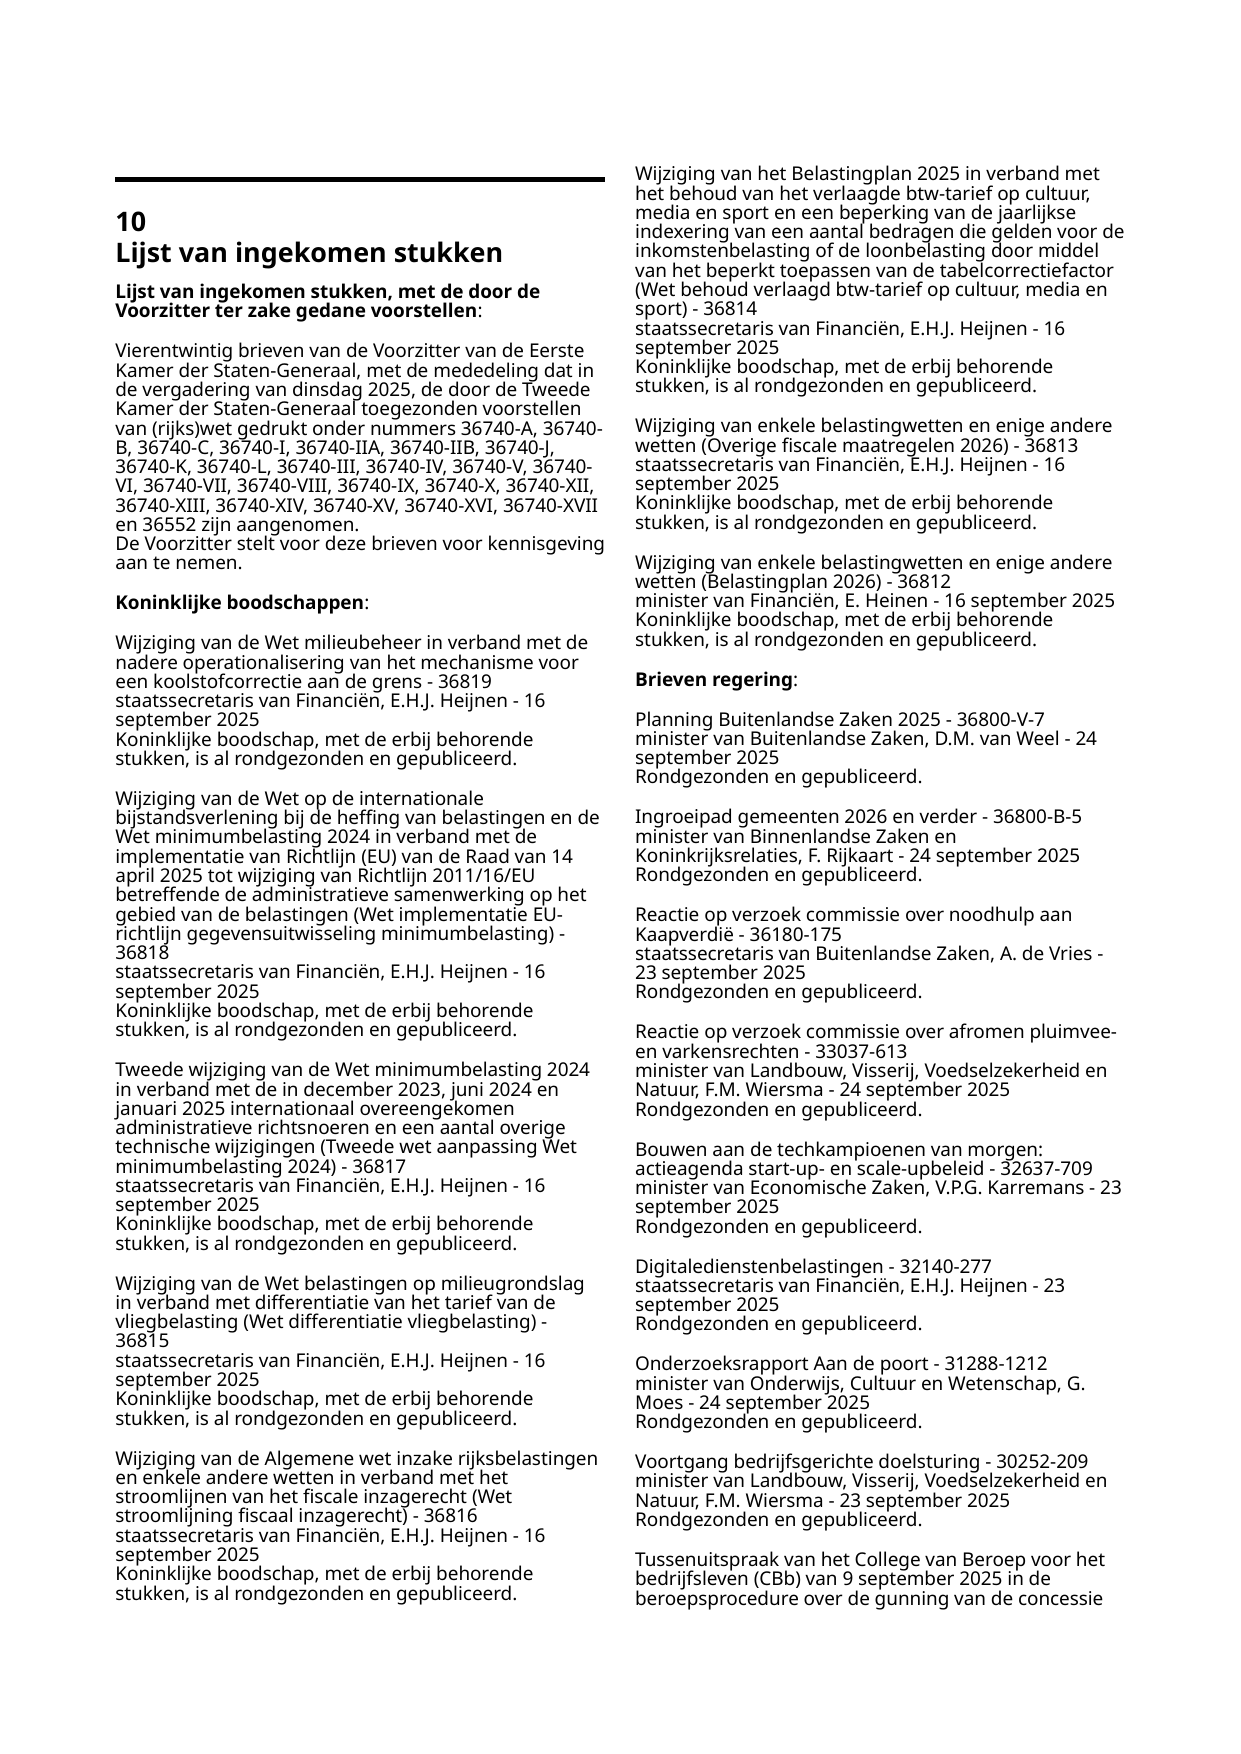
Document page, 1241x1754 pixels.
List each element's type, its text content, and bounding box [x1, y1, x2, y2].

text minister van Onderwijs, Cultuur en Wetenschap, G. Moes - 24 september 2025 [635, 1375, 1125, 1413]
text staatssecretaris van Financiën, E.H.J. Heijnen - 16 september 2025 [115, 963, 605, 1002]
text Wijziging van enkele belastingwetten en enige andere wetten (Overige fiscale maatregelen 2026) - 36813 [635, 417, 1125, 456]
text Lijst van ingekomen stukken [115, 239, 605, 283]
text Rondgezonden en gepubliceerd. [635, 866, 1125, 886]
text Rondgezonden en gepubliceerd. [635, 983, 1125, 1003]
text Planning Buitenlandse Zaken 2025 - 36800-V-7 [635, 711, 1125, 730]
text staatssecretaris van Financiën, E.H.J. Heijnen - 16 september 2025 [635, 456, 1125, 494]
text Koninklijke boodschap, met de erbij behorende stukken, is al rondgezonden en gepubliceerd. [115, 1002, 605, 1041]
text minister van Landbouw, Visserij, Voedselzekerheid en Natuur, F.M. Wiersma - 24 september 2025 [635, 1062, 1125, 1101]
text Tweede wijziging van de Wet minimumbelasting 2024 in verband met de in december 2023, juni 2024 en januari 2025 internationaal overeengekomen administratieve richtsnoeren en een aantal overige technische wijzigingen (Tweede wet aanpassing Wet minimumbelasting 2024) - 36817 [115, 1061, 605, 1177]
text Vierentwintig brieven van de Voorzitter van de Eerste Kamer der Staten-Generaal, met de mededeling dat in de vergadering van dinsdag 2025, de door de Tweede Kamer der Staten-Generaal toegezonden voorstellen van (rijks)wet gedrukt onder nummers 36740-A, 36740-B, 36740-C, 36740-I, 36740-IIA, 36740-IIB, 36740-J, 36740-K, 36740-L, 36740-III, 36740-IV, 36740-V, 36740-VI, 36740-VII, 36740-VIII, 36740-IX, 36740-X, 36740-XII, 36740-XIII, 36740-XIV, 36740-XV, 36740-XVI, 36740-XVII en 36552 zijn aangenomen. [115, 342, 605, 535]
text Koninklijke boodschap, met de erbij behorende stukken, is al rondgezonden en gepubliceerd. [635, 611, 1125, 650]
text staatssecretaris van Financiën, E.H.J. Heijnen - 16 september 2025 [115, 692, 605, 731]
text Wijziging van enkele belastingwetten en enige andere wetten (Belastingplan 2026) - 36812 [635, 554, 1125, 592]
text minister van Buitenlandse Zaken, D.M. van Weel - 24 september 2025 [635, 730, 1125, 768]
text staatssecretaris van Financiën, E.H.J. Heijnen - 16 september 2025 [115, 1352, 605, 1390]
text Brieven regering: [635, 671, 1125, 690]
text minister van Landbouw, Visserij, Voedselzekerheid en Natuur, F.M. Wiersma - 23 september 2025 [635, 1472, 1125, 1511]
text Rondgezonden en gepubliceerd. [635, 1101, 1125, 1120]
text Rondgezonden en gepubliceerd. [635, 768, 1125, 788]
text Reactie op verzoek commissie over noodhulp aan Kaapverdië - 36180-175 [635, 906, 1125, 945]
text Lijst van ingekomen stukken, met de door de Voorzitter ter zake gedane voorstellen: [115, 283, 605, 322]
text Koninklijke boodschap, met de erbij behorende stukken, is al rondgezonden en gepubliceerd. [635, 494, 1125, 533]
text staatssecretaris van Financiën, E.H.J. Heijnen - 16 september 2025 [635, 319, 1125, 358]
text Voortgang bedrijfsgerichte doelsturing - 30252-209 [635, 1453, 1125, 1472]
text Tussenuitspraak van het College van Beroep voor het bedrijfsleven (CBb) van 9 september 2025 in de beroepsprocedure over de gunning van de concessie [635, 1551, 1125, 1609]
text Wijziging van de Wet milieubeheer in verband met de nadere operationalisering van het mechanisme voor een koolstofcorrectie aan de grens - 36819 [115, 634, 605, 692]
text Wijziging van het Belastingplan 2025 in verband met het behoud van het verlaagde btw-tarief op cultuur, media en sport en een beperking van de jaarlijkse indexering van een aantal bedragen die gelden voor de inkomstenbelasting of de loonbelasting door middel van het beperkt toepassen van de tabelcorrectiefactor (Wet behoud verlaagd btw-tarief op cultuur, media en sport) - 36814 [635, 165, 1125, 319]
text Rondgezonden en gepubliceerd. [635, 1413, 1125, 1432]
text minister van Financiën, E. Heinen - 16 september 2025 [635, 592, 1125, 611]
text Koninklijke boodschap, met de erbij behorende stukken, is al rondgezonden en gepubliceerd. [115, 1565, 605, 1604]
text Digitaledienstenbelastingen - 32140-277 [635, 1258, 1125, 1277]
text staatssecretaris van Financiën, E.H.J. Heijnen - 16 september 2025 [115, 1527, 605, 1565]
text Koninklijke boodschappen: [115, 594, 605, 614]
text Rondgezonden en gepubliceerd. [635, 1315, 1125, 1335]
text staatssecretaris van Financiën, E.H.J. Heijnen - 23 september 2025 [635, 1277, 1125, 1315]
text staatssecretaris van Buitenlandse Zaken, A. de Vries - 23 september 2025 [635, 945, 1125, 983]
text Reactie op verzoek commissie over afromen pluimvee- en varkensrechten - 33037-613 [635, 1023, 1125, 1062]
text Wijziging van de Wet belastingen op milieugrondslag in verband met differentiatie van het tarief van de vliegbelasting (Wet differentiatie vliegbelasting) - 36815 [115, 1275, 605, 1352]
text staatssecretaris van Financiën, E.H.J. Heijnen - 16 september 2025 [115, 1177, 605, 1215]
text Onderzoeksrapport Aan de poort - 31288-1212 [635, 1355, 1125, 1375]
text Rondgezonden en gepubliceerd. [635, 1218, 1125, 1237]
text De Voorzitter stelt voor deze brieven voor kennisgeving aan te nemen. [115, 535, 605, 574]
text Ingroeipad gemeenten 2026 en verder - 36800-B-5 [635, 808, 1125, 828]
text 10 [115, 203, 605, 239]
text Rondgezonden en gepubliceerd. [635, 1511, 1125, 1530]
text Bouwen aan de techkampioenen van morgen: actieagenda start-up- en scale-upbeleid - 32637-709 [635, 1141, 1125, 1179]
text Wijziging van de Algemene wet inzake rijksbelastingen en enkele andere wetten in verband met het stroomlijnen van het fiscale inzagerecht (Wet stroomlijning fiscaal inzagerecht) - 36816 [115, 1449, 605, 1527]
text Koninklijke boodschap, met de erbij behorende stukken, is al rondgezonden en gepubliceerd. [635, 358, 1125, 397]
text Koninklijke boodschap, met de erbij behorende stukken, is al rondgezonden en gepubliceerd. [115, 1215, 605, 1254]
text Koninklijke boodschap, met de erbij behorende stukken, is al rondgezonden en gepubliceerd. [115, 731, 605, 769]
text Wijziging van de Wet op de internationale bijstandsverlening bij de heffing van belastingen en de Wet minimumbelasting 2024 in verband met de implementatie van Richtlijn (EU) van de Raad van 14 april 2025 tot wijziging van Richtlijn 2011/16/EU betreffende de administratieve samenwerking op het gebied van de belastingen (Wet implementatie EU-richtlijn gegevensuitwisseling minimumbelasting) - 36818 [115, 790, 605, 963]
text Koninklijke boodschap, met de erbij behorende stukken, is al rondgezonden en gepubliceerd. [115, 1390, 605, 1429]
text minister van Binnenlandse Zaken en Koninkrijksrelaties, F. Rijkaart - 24 september 2025 [635, 828, 1125, 866]
text minister van Economische Zaken, V.P.G. Karremans - 23 september 2025 [635, 1179, 1125, 1218]
